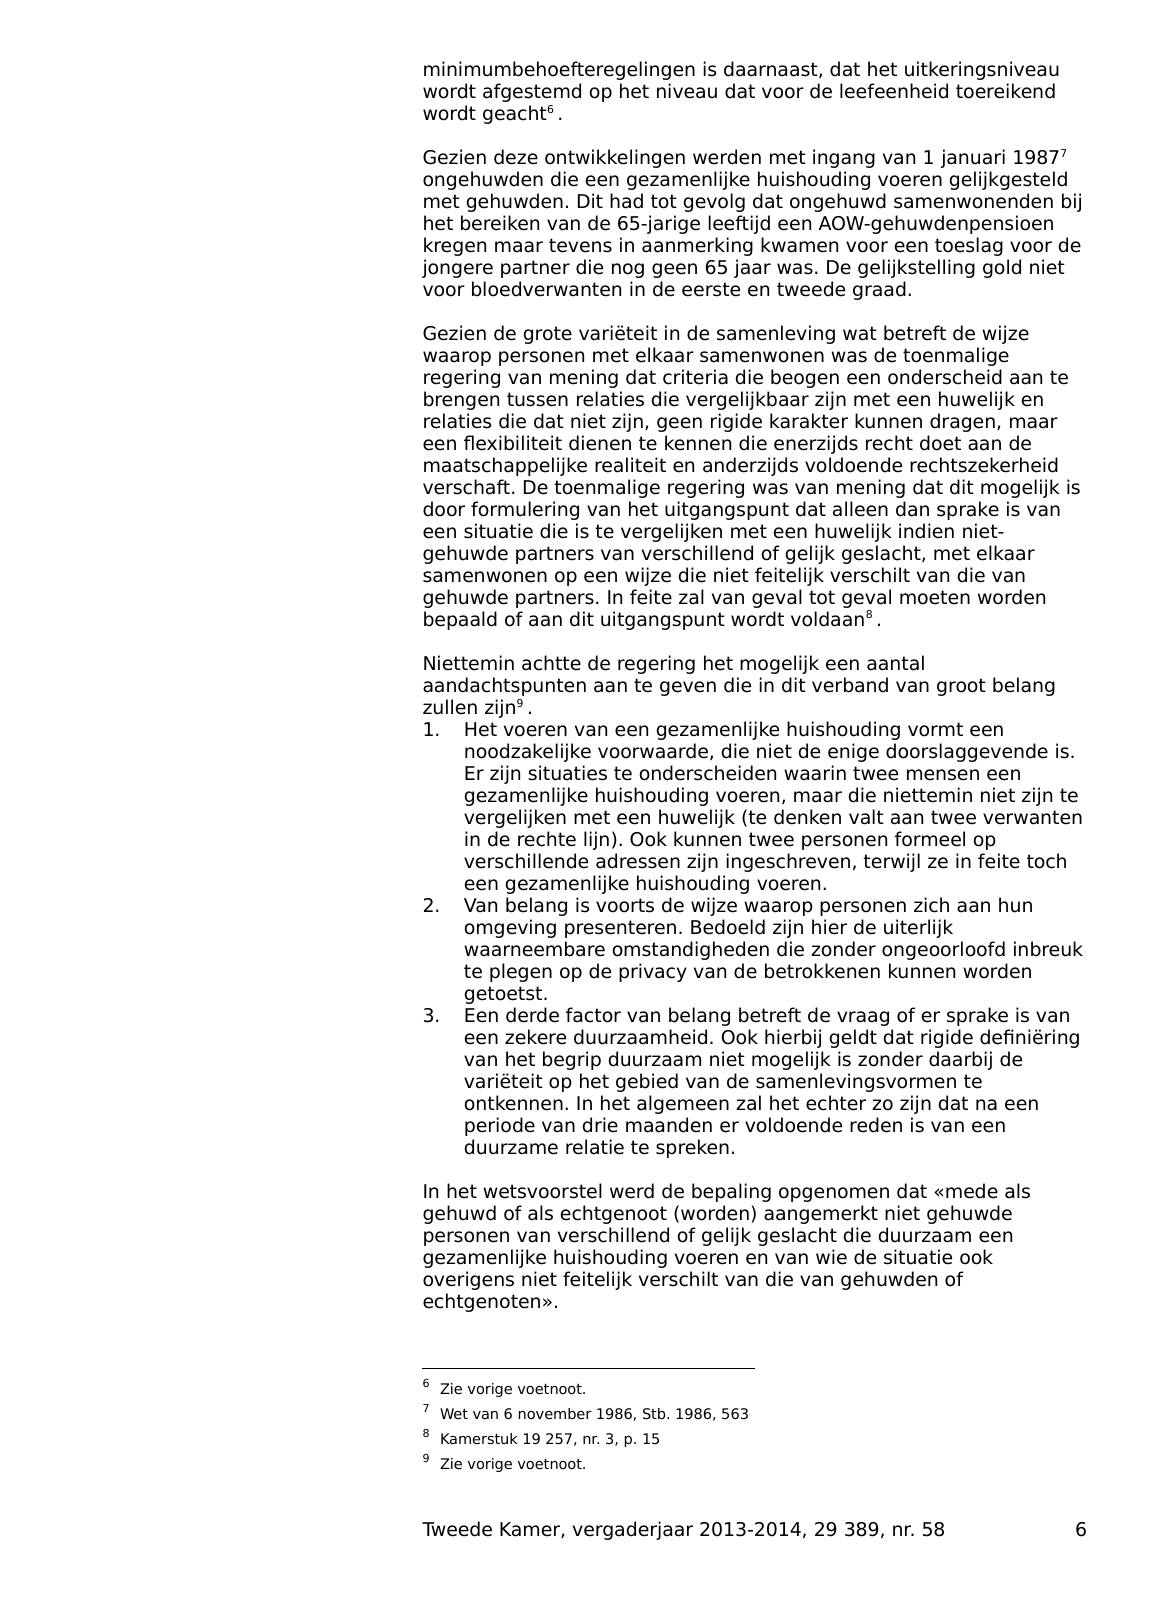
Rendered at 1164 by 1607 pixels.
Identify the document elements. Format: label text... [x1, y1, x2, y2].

text minimumbehoefteregelingen is daarnaast, dat het uitkeringsniveau wordt afgestemd op het niveau dat voor de leefeenheid toereikend wordt geacht. [422, 59, 1087, 125]
text In het wetsvoorstel werd de bepaling opgenomen dat «mede als gehuwd of als echtgenoot (worden) aangemerkt niet gehuwde personen van verschillend of gelijk geslacht die duurzaam een gezamenlijke huishouding voeren en van wie de situatie ook overigens niet feitelijk verschilt van die van gehuwden of echtgenoten». [422, 1181, 1087, 1313]
text 2. Van belang is voorts de wijze waarop personen zich aan hun omgeving presenteren. Bedoeld zijn hier de uiterlijk waarneembare omstandigheden die zonder ongeoorloofd inbreuk te plegen op de privacy van de betrokkenen kunnen worden getoetst. [422, 895, 1087, 1005]
text Gezien deze ontwikkelingen werden met ingang van 1 januari 1987 ongehuwden die een gezamenlijke huishouding voeren gelijkgesteld met gehuwden. Dit had tot gevolg dat ongehuwd samenwonenden bij het bereiken van de 65-jarige leeftijd een AOW-gehuwdenpensioen kregen maar tevens in aanmerking kwamen voor een toeslag voor de jongere partner die nog geen 65 jaar was. De gelijkstelling gold niet voor bloedverwanten in de eerste en tweede graad. [422, 147, 1087, 301]
text Kamerstuk 19 257, nr. 3, p. 15 [422, 1427, 1087, 1449]
text 3. Een derde factor van belang betreft de vraag of er sprake is van een zekere duurzaamheid. Ook hierbij geldt dat rigide definiëring van het begrip duurzaam niet mogelijk is zonder daarbij de variëteit op het gebied van de samenlevingsvormen te ontkennen. In het algemeen zal het echter zo zijn dat na een periode van drie maanden er voldoende reden is van een duurzame relatie te spreken. [422, 1005, 1087, 1159]
text Zie vorige voetnoot. [422, 1452, 1087, 1474]
text Gezien de grote variëteit in de samenleving wat betreft de wijze waarop personen met elkaar samenwonen was de toenmalige regering van mening dat criteria die beogen een onderscheid aan te brengen tussen relaties die vergelijkbaar zijn met een huwelijk en relaties die dat niet zijn, geen rigide karakter kunnen dragen, maar een flexibiliteit dienen te kennen die enerzijds recht doet aan de maatschappelijke realiteit en anderzijds voldoende rechtszekerheid verschaft. De toenmalige regering was van mening dat dit mogelijk is door formulering van het uitgangspunt dat alleen dan sprake is van een situatie die is te vergelijken met een huwelijk indien niet-gehuwde partners van verschillend of gelijk geslacht, met elkaar samenwonen op een wijze die niet feitelijk verschilt van die van gehuwde partners. In feite zal van geval tot geval moeten worden bepaald of aan dit uitgangspunt wordt voldaan. [422, 323, 1087, 631]
text Zie vorige voetnoot. [422, 1377, 1087, 1399]
text Niettemin achtte de regering het mogelijk een aantal aandachtspunten aan te geven die in dit verband van groot belang zullen zijn. [422, 653, 1087, 719]
text 1. Het voeren van een gezamenlijke huishouding vormt een noodzakelijke voorwaarde, die niet de enige doorslaggevende is. Er zijn situaties te onderscheiden waarin twee mensen een gezamenlijke huishouding voeren, maar die niettemin niet zijn te vergelijken met een huwelijk (te denken valt aan twee verwanten in de rechte lijn). Ook kunnen twee personen formeel op verschillende adressen zijn ingeschreven, terwijl ze in feite toch een gezamenlijke huishouding voeren. [422, 719, 1087, 895]
text Wet van 6 november 1986, Stb. 1986, 563 [422, 1402, 1087, 1424]
